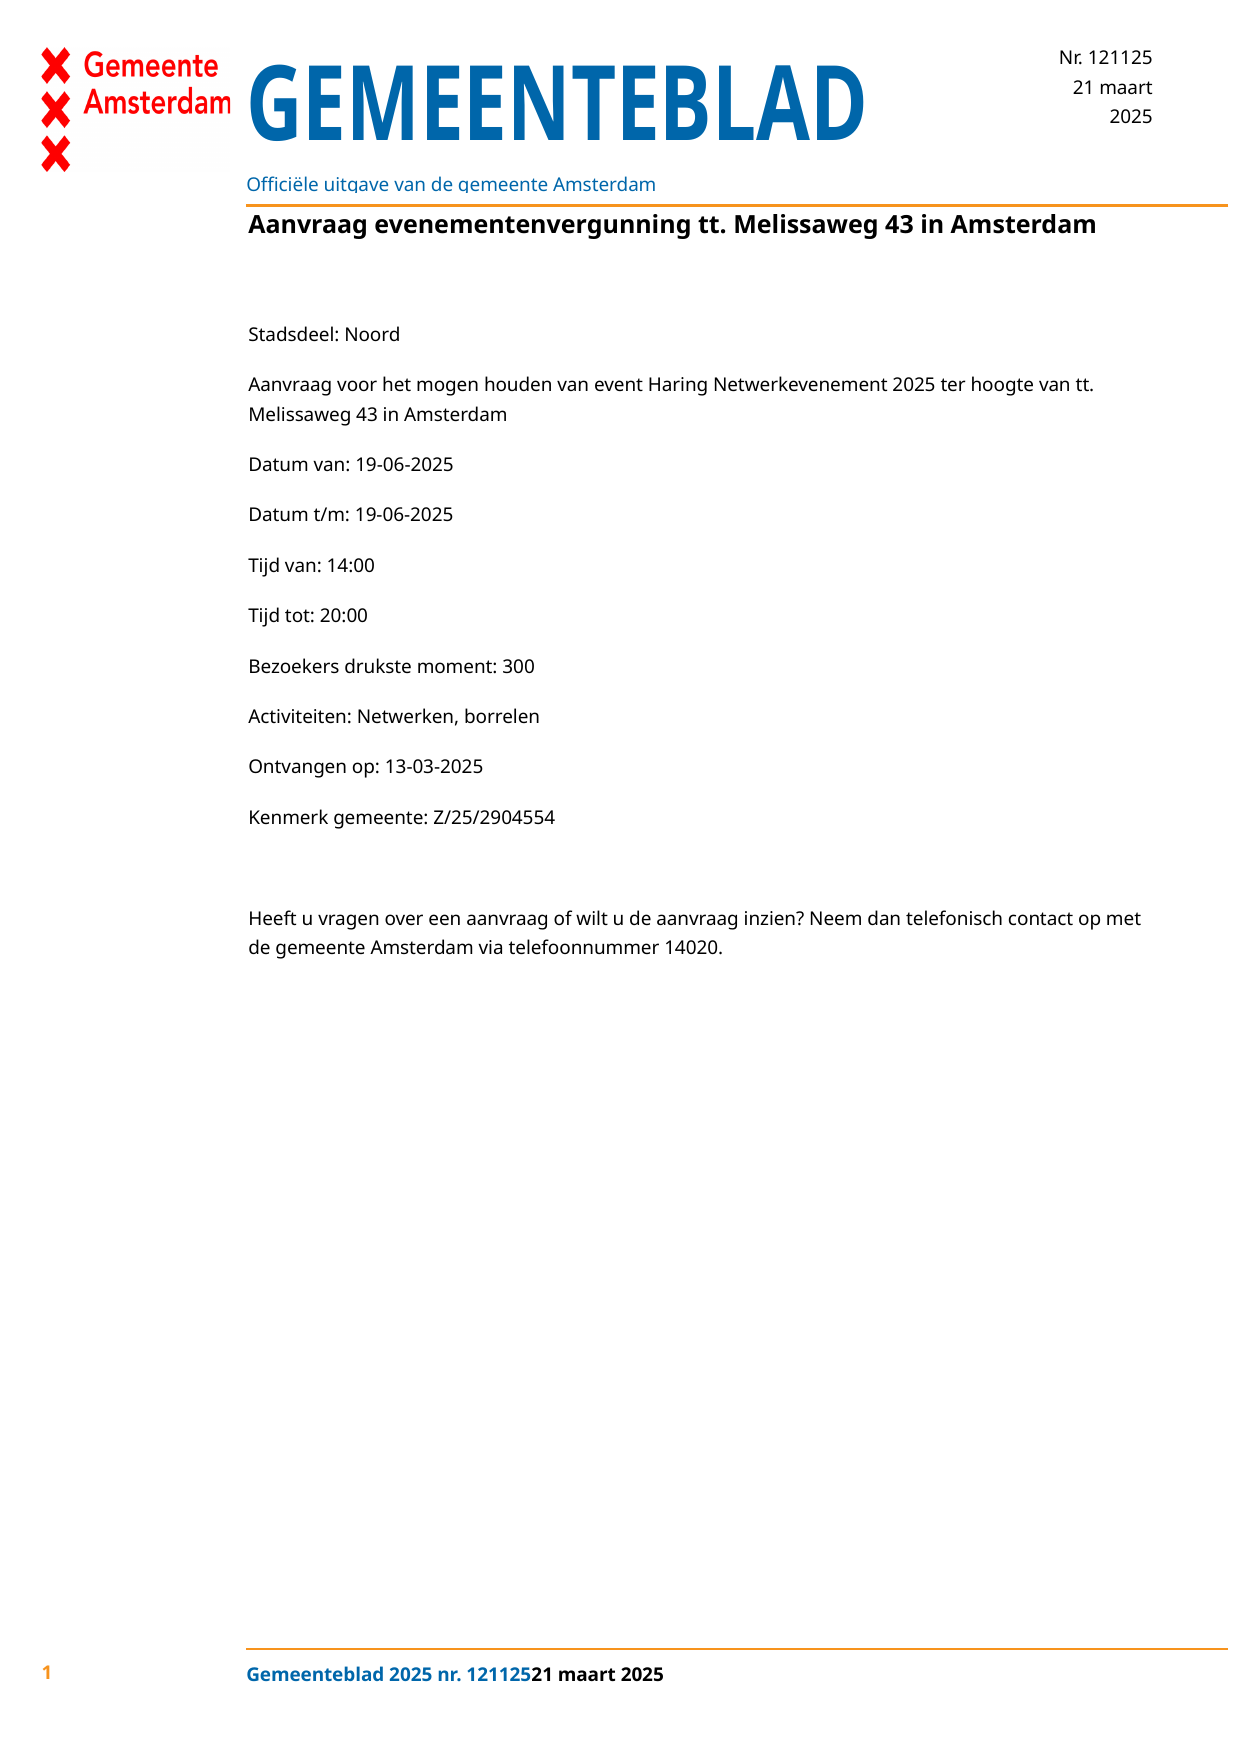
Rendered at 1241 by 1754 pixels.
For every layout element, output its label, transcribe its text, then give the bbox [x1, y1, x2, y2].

text Stadsdeel: Noord [248, 321, 1152, 346]
text Ontvangen op: 13-03-2025 [248, 754, 1152, 779]
text Aanvraag voor het mogen houden van event Haring Netwerkevenement 2025 ter hoogte van tt. Melissaweg 43 in Amsterdam [248, 371, 1152, 426]
text Activiteiten: Netwerken, borrelen [248, 703, 1152, 729]
text Datum van: 19-06-2025 [248, 451, 1152, 477]
text Heeft u vragen over een aanvraag of wilt u de aanvraag inzien? Neem dan telefonisch contact op met de gemeente Amsterdam via telefoonnummer 14020. [248, 905, 1152, 960]
picture [41, 47, 231, 172]
text Tijd tot: 20:00 [248, 602, 1152, 628]
text Kenmerk gemeente: Z/25/2904554 [248, 804, 1152, 830]
text Datum t/m: 19-06-2025 [248, 502, 1152, 527]
text Tijd van: 14:00 [248, 552, 1152, 578]
text Bezoekers drukste moment: 300 [248, 653, 1152, 678]
text Aanvraag evenementenvergunning tt. Melissaweg 43 in Amsterdam [248, 207, 1152, 241]
